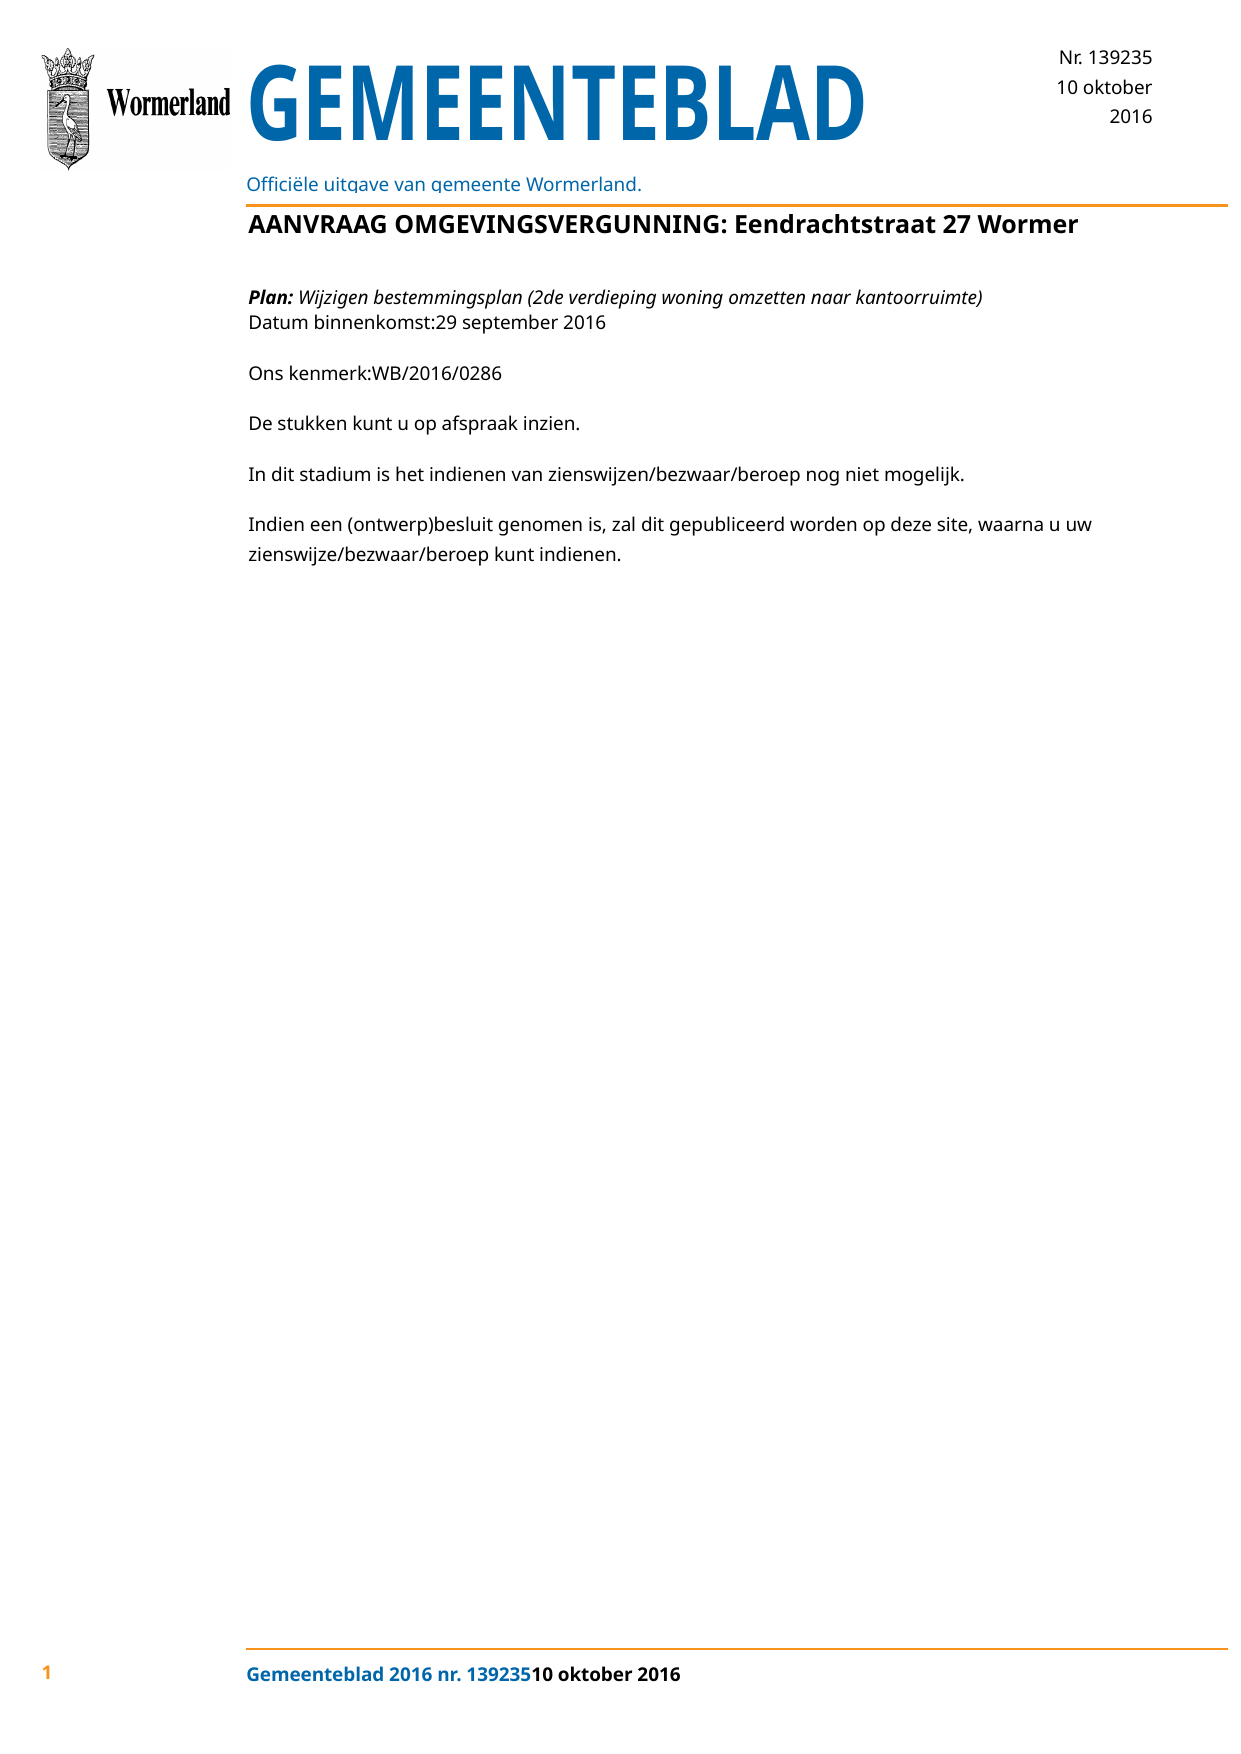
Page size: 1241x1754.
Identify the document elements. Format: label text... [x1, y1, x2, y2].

text Ons kenmerk:WB/2016/0286 [248, 360, 1152, 386]
text In dit stadium is het indienen van zienswijzen/bezwaar/beroep nog niet mogelijk. [248, 461, 1152, 487]
text AANVRAAG OMGEVINGSVERGUNNING: Eendrachtstraat 27 Wormer [248, 207, 1152, 241]
text Plan: Wijzigen bestemmingsplan (2de verdieping woning omzetten naar kantoorruimte) [248, 284, 1152, 309]
text De stukken kunt u op afspraak inzien. [248, 410, 1152, 436]
picture [41, 47, 231, 172]
text Indien een (ontwerp)besluit genomen is, zal dit gepubliceerd worden op deze site, waarna u uw zienswijze/bezwaar/beroep kunt indienen. [248, 511, 1152, 567]
text Datum binnenkomst:29 september 2016 [248, 309, 1152, 335]
